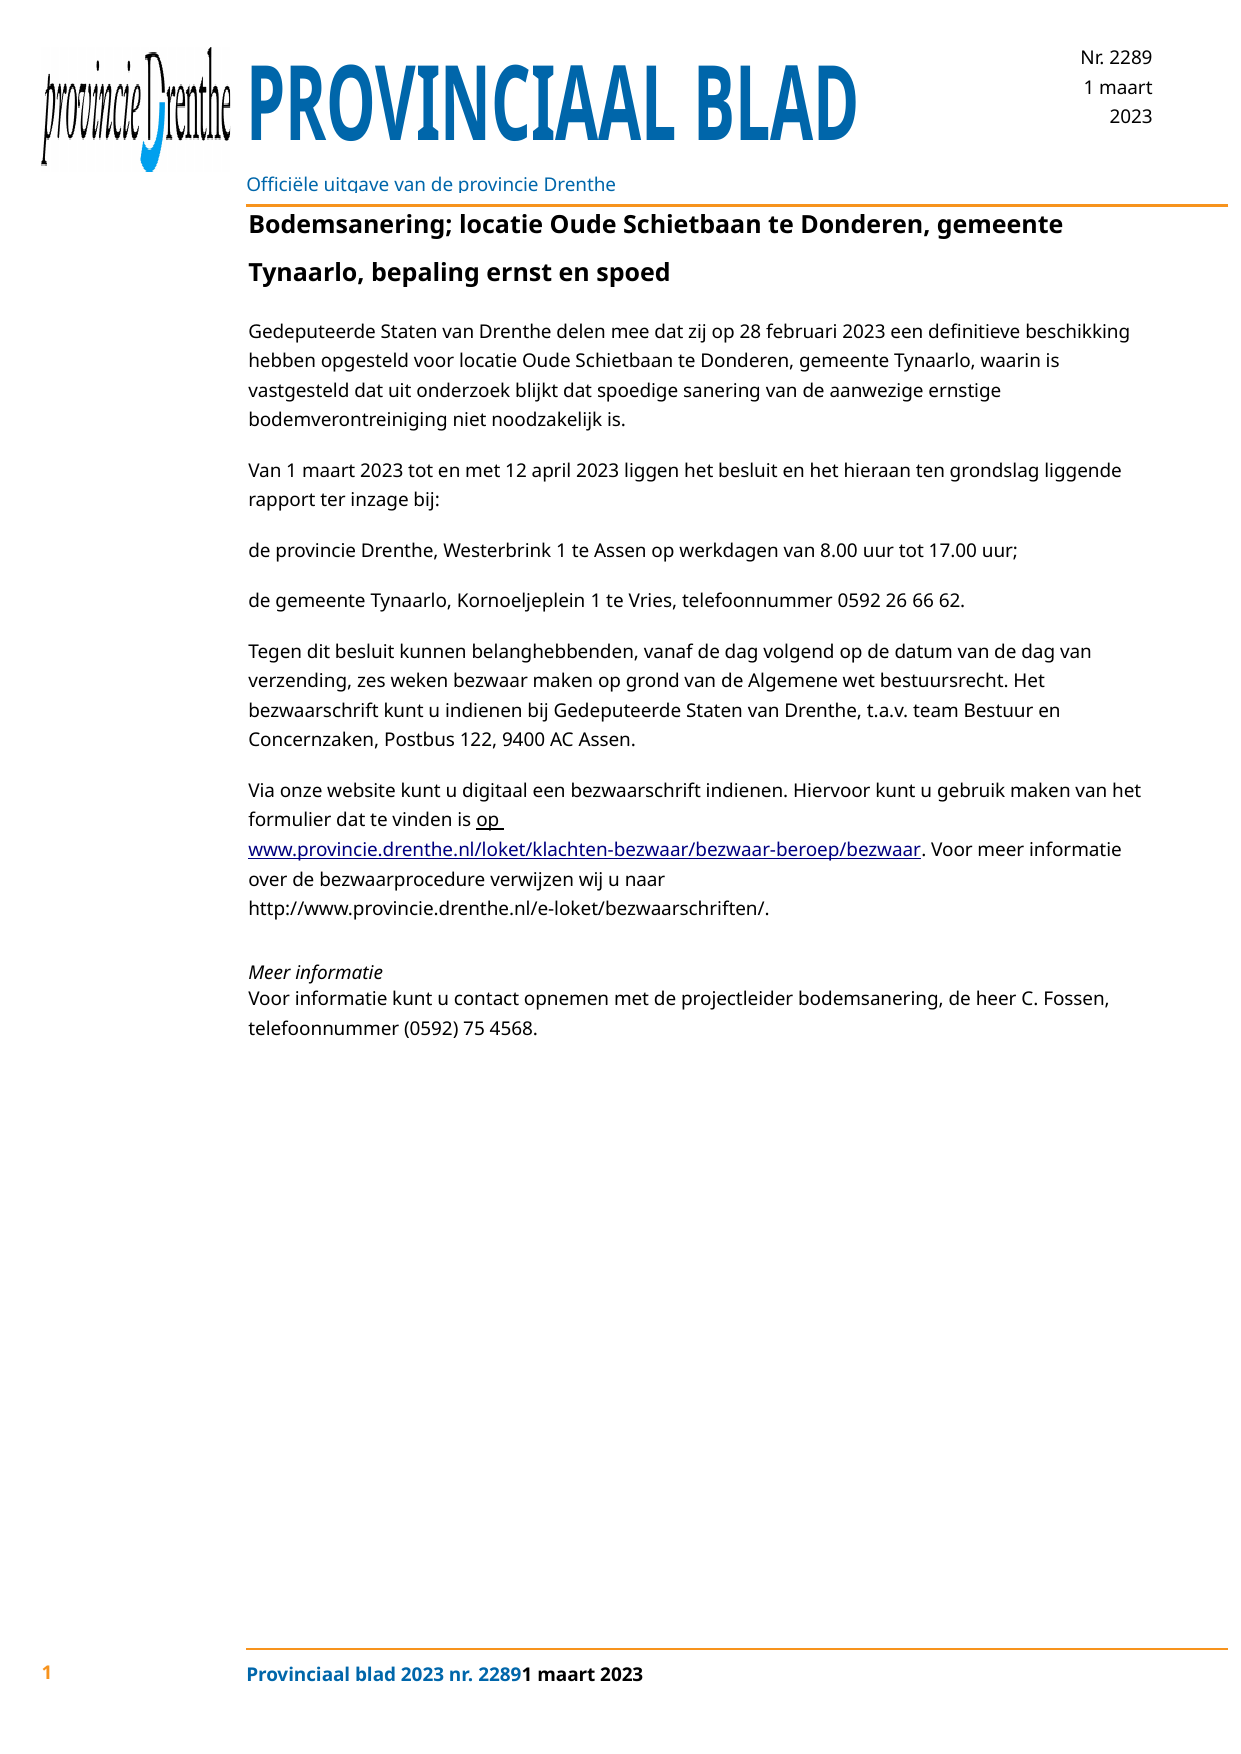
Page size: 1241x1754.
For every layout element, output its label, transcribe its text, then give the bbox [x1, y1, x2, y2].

text Tegen dit besluit kunnen belanghebbenden, vanaf de dag volgend op de datum van de dag van verzending, zes weken bezwaar maken op grond van de Algemene wet bestuursrecht. Het bezwaarschrift kunt u indienen bij Gedeputeerde Staten van Drenthe, t.a.v. team Bestuur en Concernzaken, Postbus 122, 9400 AC Assen. [248, 638, 1152, 752]
text de provincie Drenthe, Westerbrink 1 te Assen op werkdagen van 8.00 uur tot 17.00 uur; [248, 537, 1152, 563]
picture [41, 47, 231, 172]
text Meer informatie [248, 959, 1152, 985]
text Van 1 maart 2023 tot en met 12 april 2023 liggen het besluit en het hieraan ten grondslag liggende rapport ter inzage bij: [248, 457, 1152, 512]
text Voor informatie kunt u contact opnemen met de projectleider bodemsanering, de heer C. Fossen, telefoonnummer (0592) 75 4568. [248, 985, 1152, 1040]
text Via onze website kunt u digitaal een bezwaarschrift indienen. Hiervoor kunt u gebruik maken van het formulier dat te vinden is op www.provincie.drenthe.nl/loket/klachten-bezwaar/bezwaar-beroep/bezwaar. Voor meer informatie over de bezwaarprocedure verwijzen wij u naar http://www.provincie.drenthe.nl/e-loket/bezwaarschriften/. [248, 777, 1152, 921]
text de gemeente Tynaarlo, Kornoeljeplein 1 te Vries, telefoonnummer 0592 26 66 62. [248, 587, 1152, 613]
text Bodemsanering; locatie Oude Schietbaan te Donderen, gemeente Tynaarlo, bepaling ernst en spoed [248, 207, 1152, 288]
text Gedeputeerde Staten van Drenthe delen mee dat zij op 28 februari 2023 een definitieve beschikking hebben opgesteld voor locatie Oude Schietbaan te Donderen, gemeente Tynaarlo, waarin is vastgesteld dat uit onderzoek blijkt dat spoedige sanering van de aanwezige ernstige bodemverontreiniging niet noodzakelijk is. [248, 318, 1152, 432]
